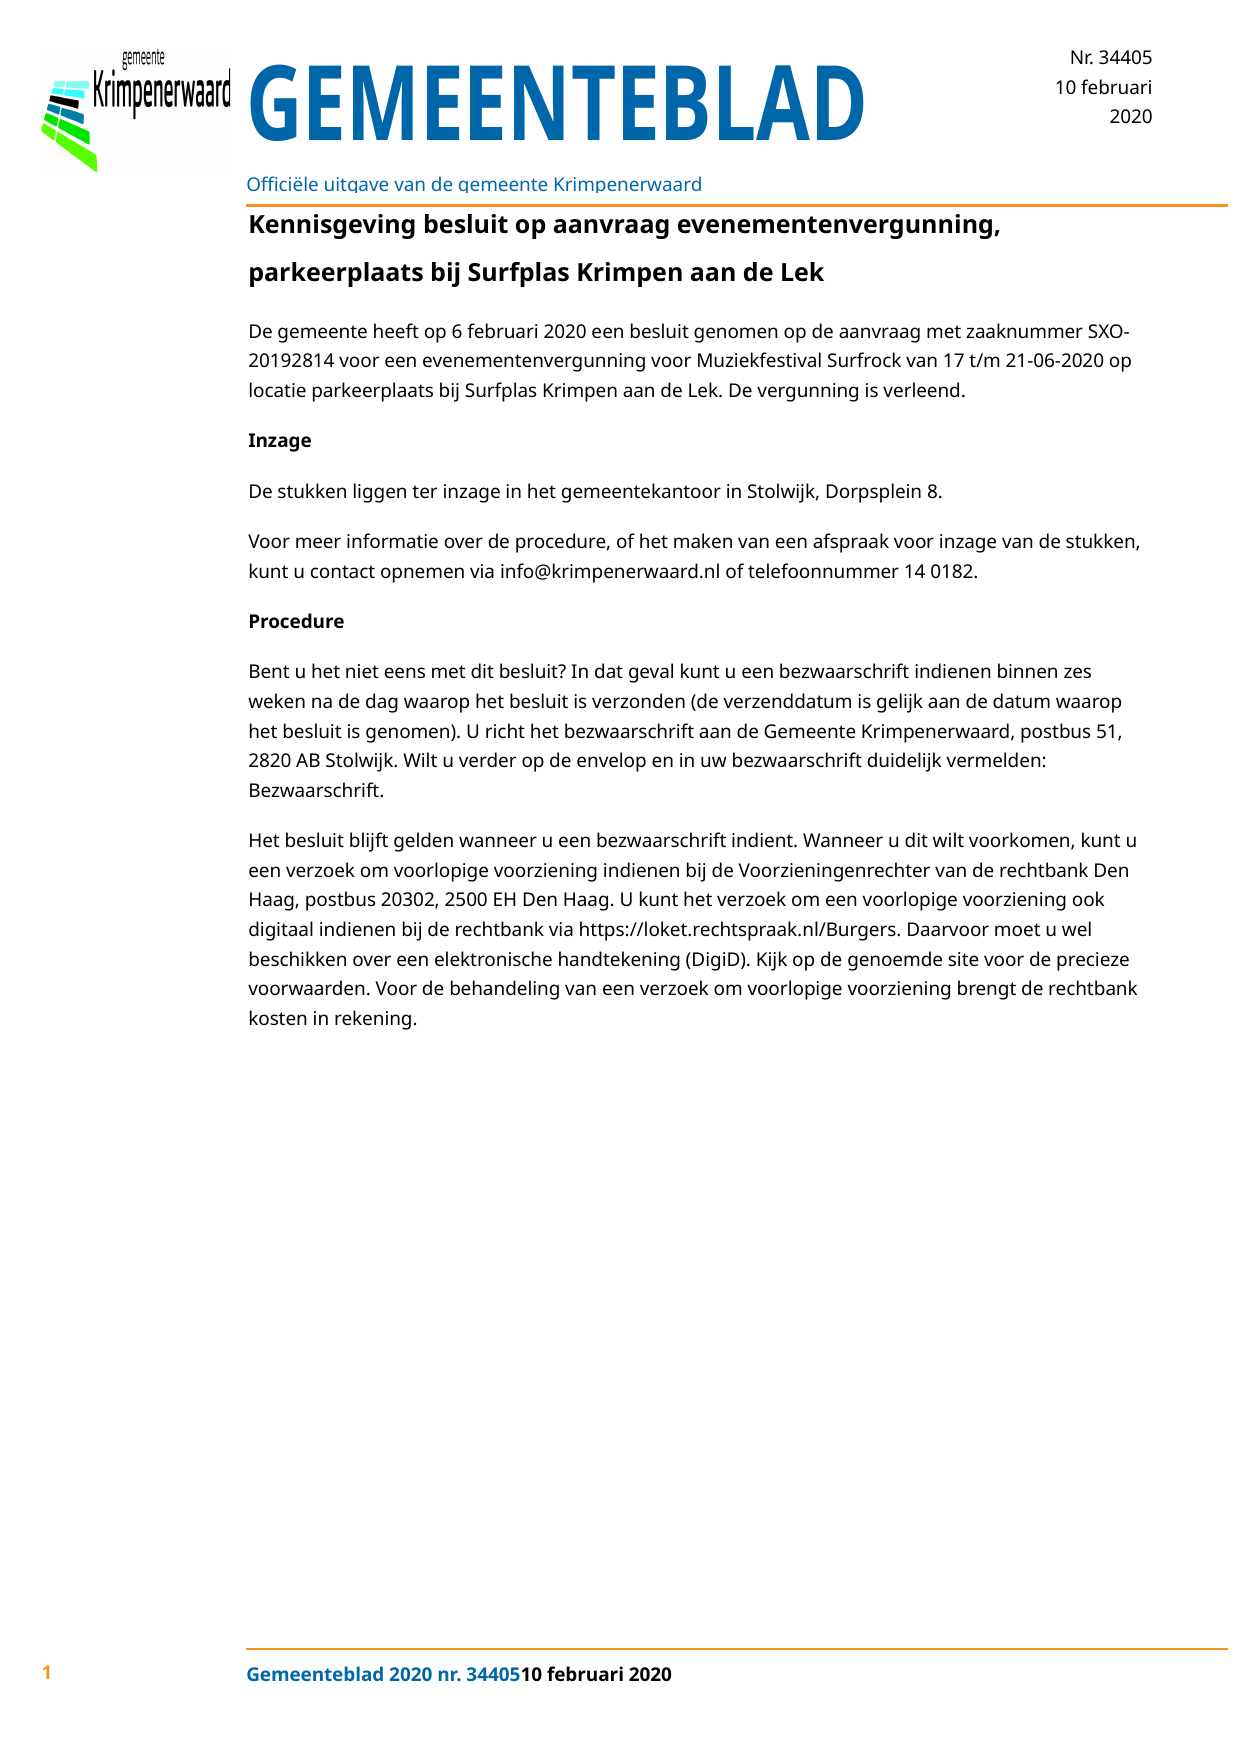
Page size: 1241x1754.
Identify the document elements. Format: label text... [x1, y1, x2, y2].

text Het besluit blijft gelden wanneer u een bezwaarschrift indient. Wanneer u dit wilt voorkomen, kunt u een verzoek om voorlopige voorziening indienen bij de Voorzieningenrechter van de rechtbank Den Haag, postbus 20302, 2500 EH Den Haag. U kunt het verzoek om een voorlopige voorziening ook digitaal indienen bij de rechtbank via https://loket.rechtspraak.nl/Burgers. Daarvoor moet u wel beschikken over een elektronische handtekening (DigiD). Kijk op de genoemde site voor de precieze voorwaarden. Voor de behandeling van een verzoek om voorlopige voorziening brengt de rechtbank kosten in rekening. [248, 827, 1152, 1031]
text Procedure [248, 608, 1152, 634]
text De gemeente heeft op 6 februari 2020 een besluit genomen op de aanvraag met zaaknummer SXO-20192814 voor een evenementenvergunning voor Muziekfestival Surfrock van 17 t/m 21-06-2020 op locatie parkeerplaats bij Surfplas Krimpen aan de Lek. De vergunning is verleend. [248, 318, 1152, 403]
text De stukken liggen ter inzage in het gemeentekantoor in Stolwijk, Dorpsplein 8. [248, 478, 1152, 504]
text Bent u het niet eens met dit besluit? In dat geval kunt u een bezwaarschrift indienen binnen zes weken na de dag waarop het besluit is verzonden (de verzenddatum is gelijk aan de datum waarop het besluit is genomen). U richt het bezwaarschrift aan de Gemeente Krimpenerwaard, postbus 51, 2820 AB Stolwijk. Wilt u verder op de envelop en in uw bezwaarschrift duidelijk vermelden: Bezwaarschrift. [248, 659, 1152, 803]
text Voor meer informatie over de procedure, of het maken van een afspraak voor inzage van de stukken, kunt u contact opnemen via info@krimpenerwaard.nl of telefoonnummer 14 0182. [248, 528, 1152, 584]
text Inzage [248, 427, 1152, 453]
picture [41, 47, 231, 172]
text Kennisgeving besluit op aanvraag evenementenvergunning, parkeerplaats bij Surfplas Krimpen aan de Lek [248, 207, 1152, 288]
